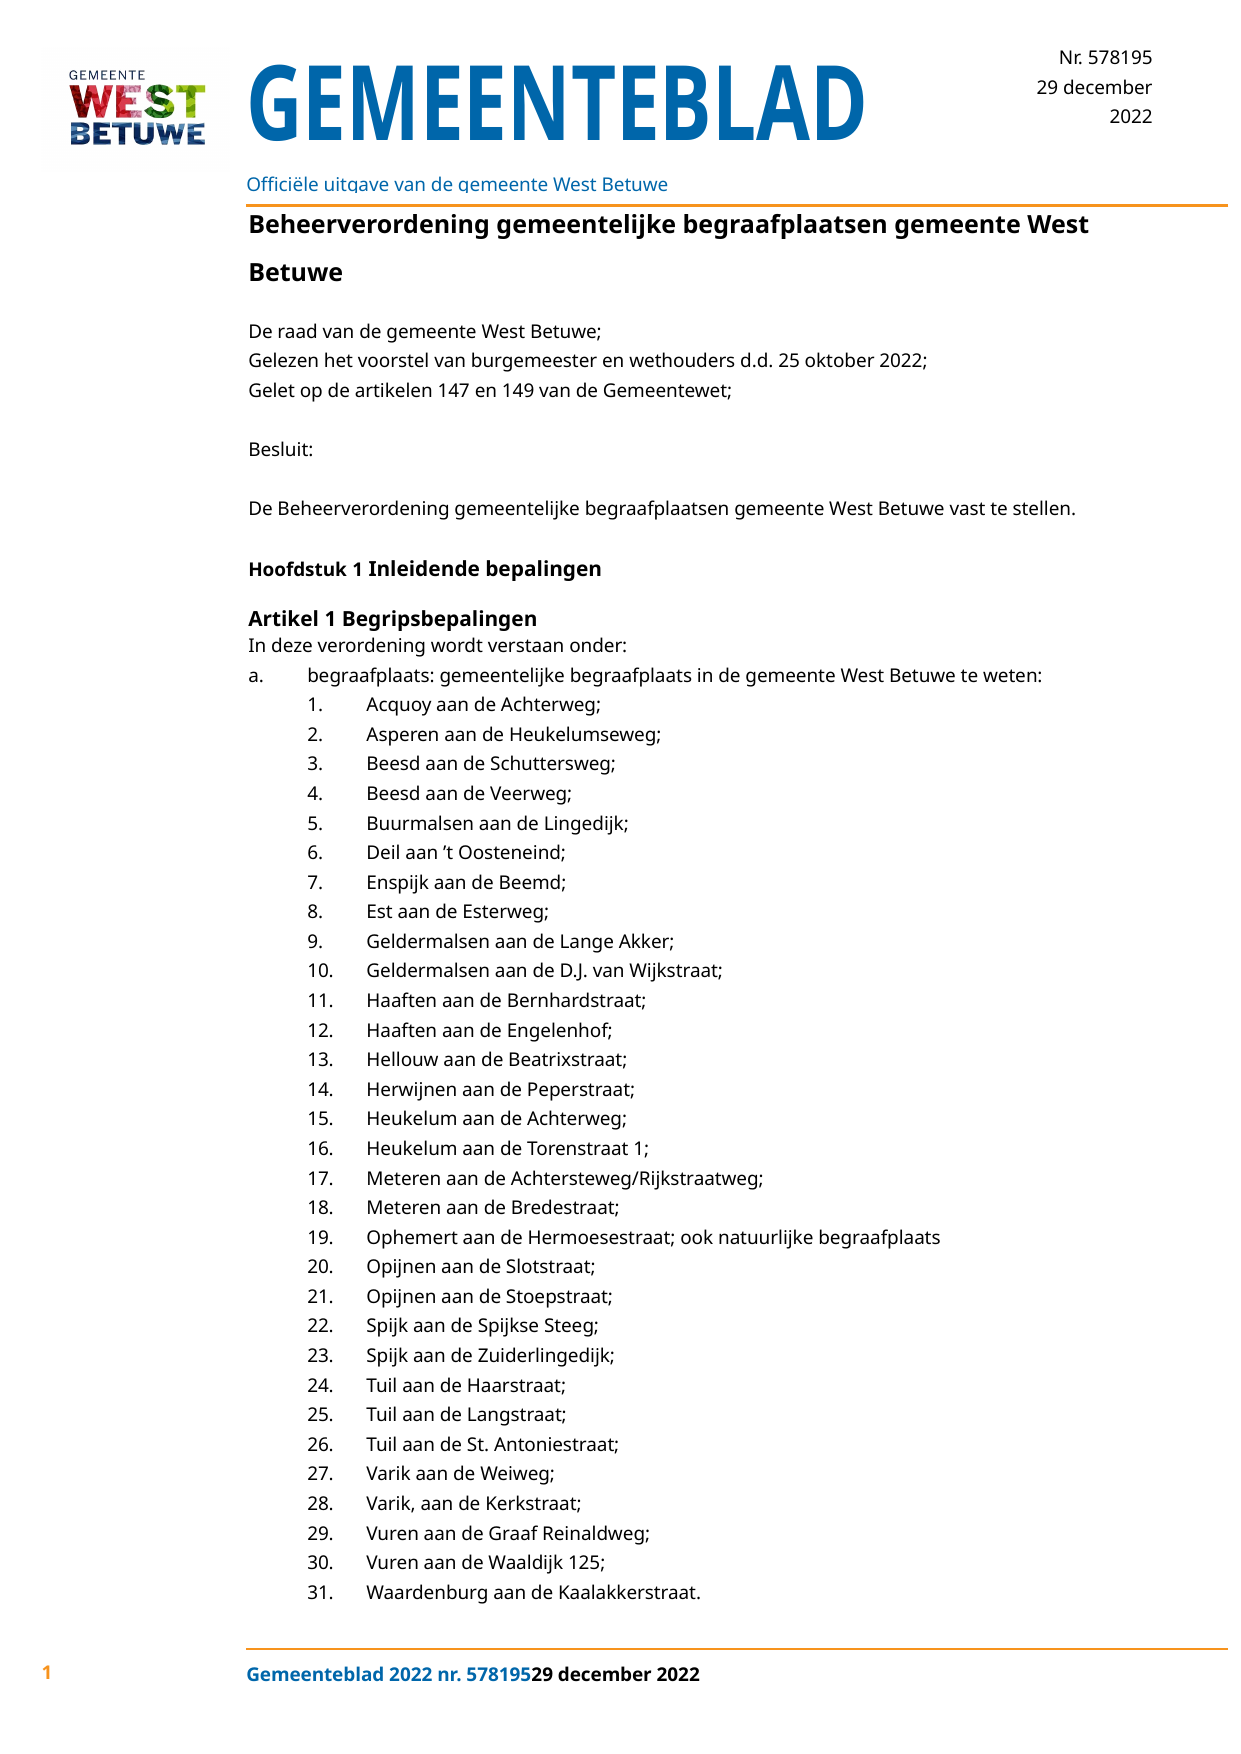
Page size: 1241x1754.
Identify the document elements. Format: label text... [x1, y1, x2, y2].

list Opijnen aan de Stoepstraat; [307, 1283, 1152, 1309]
list Buurmalsen aan de Lingedijk; [307, 810, 1152, 836]
list Heukelum aan de Achterweg; [307, 1106, 1152, 1131]
list Hellouw aan de Beatrixstraat; [307, 1046, 1152, 1072]
list Waardenburg aan de Kaalakkerstraat. [307, 1579, 1152, 1605]
text Besluit: [248, 436, 1152, 462]
list Heukelum aan de Torenstraat 1; [307, 1135, 1152, 1161]
list Tuil aan de Langstraat; [307, 1401, 1152, 1427]
text Beheerverordening gemeentelijke begraafplaatsen gemeente West Betuwe [248, 207, 1152, 288]
text Gelet op de artikelen 147 en 149 van de Gemeentewet; [248, 377, 1152, 403]
list Varik aan de Weiweg; [307, 1461, 1152, 1486]
list Beesd aan de Schuttersweg; [307, 751, 1152, 776]
text In deze verordening wordt verstaan onder: [248, 632, 1152, 658]
list Beesd aan de Veerweg; [307, 780, 1152, 806]
text De raad van de gemeente West Betuwe; [248, 318, 1152, 344]
list Meteren aan de Bredestraat; [307, 1194, 1152, 1220]
list begraafplaats: gemeentelijke begraafplaats in de gemeente West Betuwe te weten: [248, 662, 1152, 688]
list Geldermalsen aan de D.J. van Wijkstraat; [307, 958, 1152, 983]
list Deil aan ’t Oosteneind; [307, 839, 1152, 865]
text Hoofdstuk 1 Inleidende bepalingen [248, 554, 1152, 583]
list Meteren aan de Achtersteweg/Rijkstraatweg; [307, 1165, 1152, 1191]
list Tuil aan de St. Antoniestraat; [307, 1431, 1152, 1457]
list Spijk aan de Zuiderlingedijk; [307, 1342, 1152, 1368]
list Geldermalsen aan de Lange Akker; [307, 928, 1152, 954]
list Acquoy aan de Achterweg; [307, 691, 1152, 717]
text Artikel 1 Begripsbepalingen [248, 604, 1152, 632]
list Herwijnen aan de Peperstraat; [307, 1076, 1152, 1102]
picture [41, 47, 231, 172]
text De Beheerverordening gemeentelijke begraafplaatsen gemeente West Betuwe vast te stellen. [248, 495, 1152, 521]
list Est aan de Esterweg; [307, 898, 1152, 924]
list Spijk aan de Spijkse Steeg; [307, 1313, 1152, 1338]
list Vuren aan de Waaldijk 125; [307, 1549, 1152, 1575]
text Gelezen het voorstel van burgemeester en wethouders d.d. 25 oktober 2022; [248, 347, 1152, 373]
list Asperen aan de Heukelumseweg; [307, 721, 1152, 747]
list Varik, aan de Kerkstraat; [307, 1490, 1152, 1516]
list Opijnen aan de Slotstraat; [307, 1253, 1152, 1279]
list Haaften aan de Engelenhof; [307, 1017, 1152, 1043]
list Tuil aan de Haarstraat; [307, 1372, 1152, 1398]
list Vuren aan de Graaf Reinaldweg; [307, 1520, 1152, 1546]
list Ophemert aan de Hermoesestraat; ook natuurlijke begraafplaats [307, 1224, 1152, 1250]
list Enspijk aan de Beemd; [307, 869, 1152, 895]
list Haaften aan de Bernhardstraat; [307, 987, 1152, 1013]
